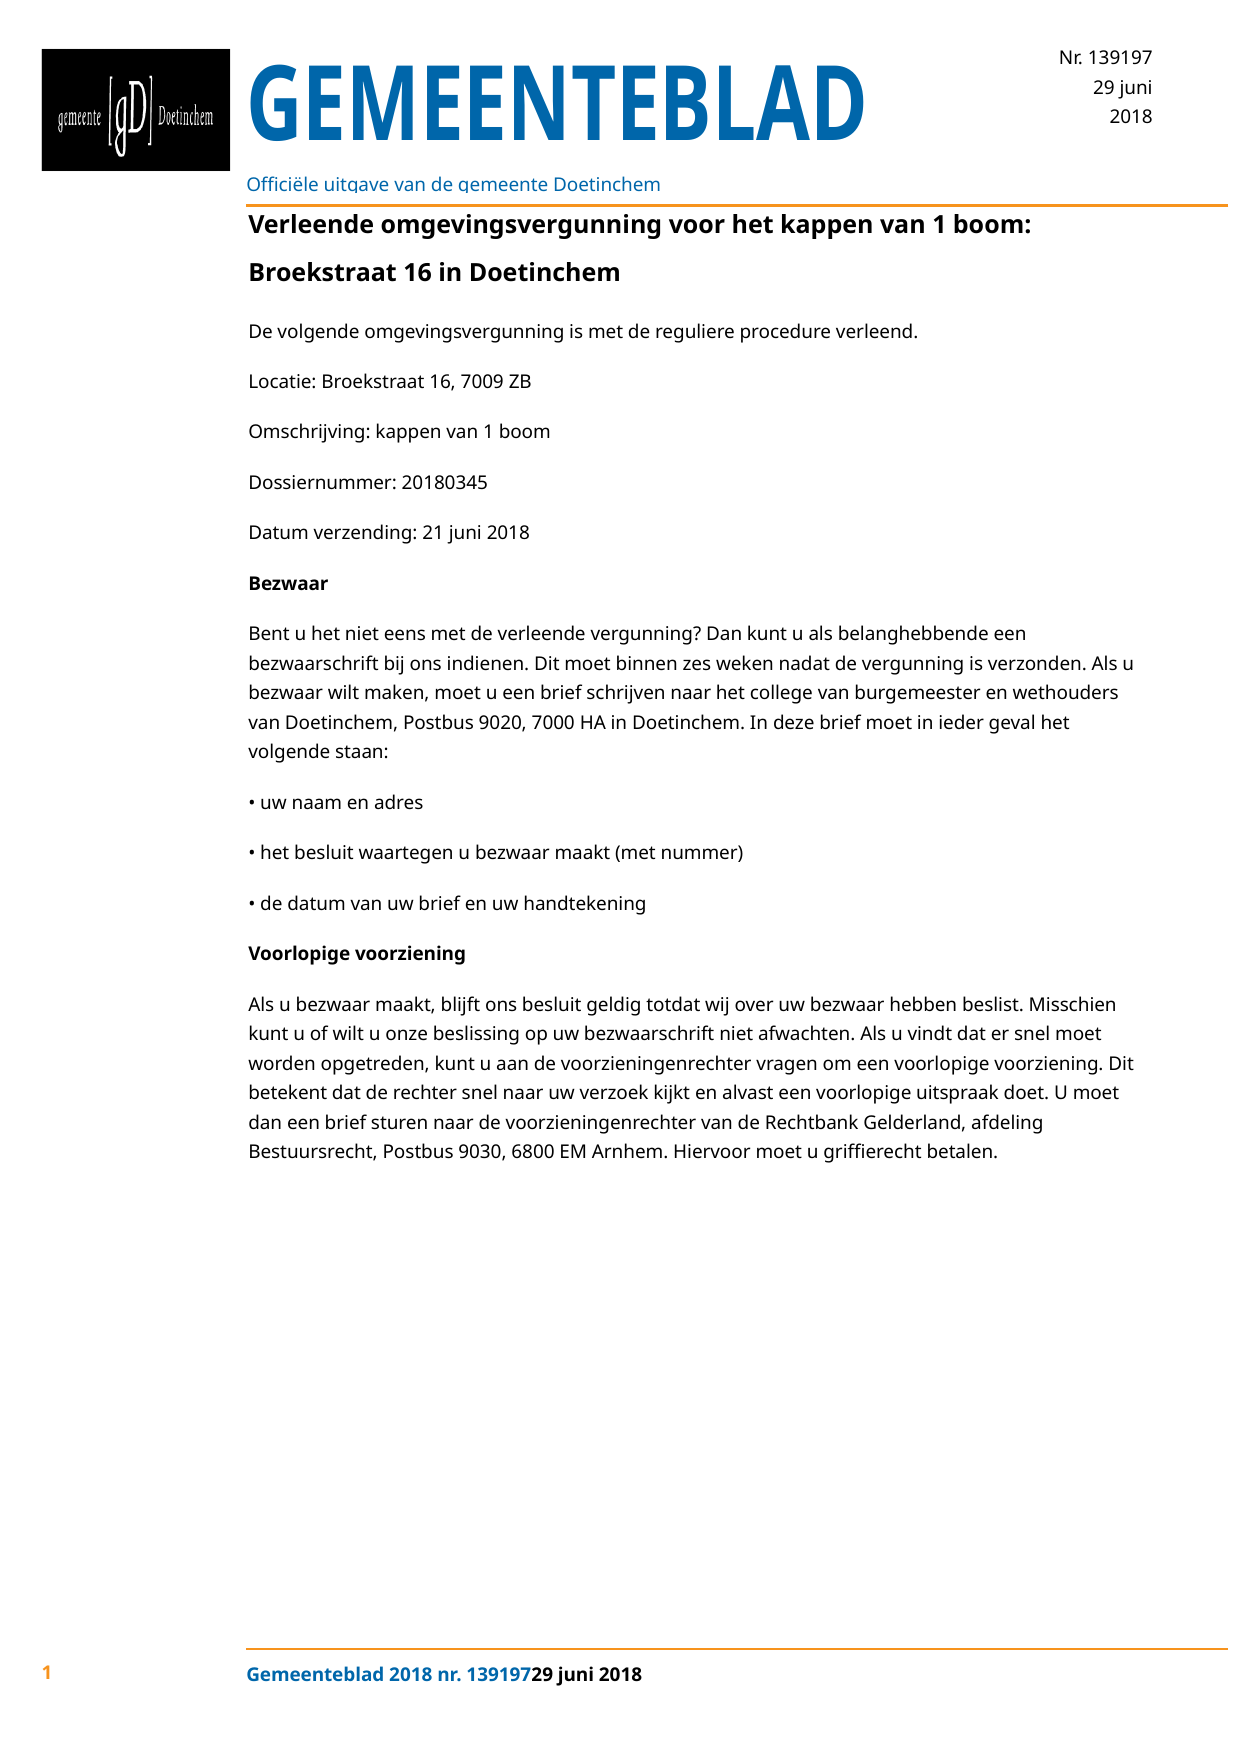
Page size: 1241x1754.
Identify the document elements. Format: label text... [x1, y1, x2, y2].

text Bezwaar [248, 570, 1152, 596]
text Datum verzending: 21 juni 2018 [248, 519, 1152, 545]
text Verleende omgevingsvergunning voor het kappen van 1 boom: Broekstraat 16 in Doetinchem [248, 207, 1152, 288]
text • uw naam en adres [248, 789, 1152, 815]
text Voorlopige voorziening [248, 940, 1152, 966]
picture [41, 47, 231, 172]
text Omschrijving: kappen van 1 boom [248, 419, 1152, 444]
text Dossiernummer: 20180345 [248, 469, 1152, 495]
text Bent u het niet eens met de verleende vergunning? Dan kunt u als belanghebbende een bezwaarschrift bij ons indienen. Dit moet binnen zes weken nadat de vergunning is verzonden. Als u bezwaar wilt maken, moet u een brief schrijven naar het college van burgemeester en wethouders van Doetinchem, Postbus 9020, 7000 HA in Doetinchem. In deze brief moet in ieder geval het volgende staan: [248, 620, 1152, 764]
text De volgende omgevingsvergunning is met de reguliere procedure verleend. [248, 318, 1152, 344]
text • de datum van uw brief en uw handtekening [248, 890, 1152, 916]
text Als u bezwaar maakt, blijft ons besluit geldig totdat wij over uw bezwaar hebben beslist. Misschien kunt u of wilt u onze beslissing op uw bezwaarschrift niet afwachten. Als u vindt dat er snel moet worden opgetreden, kunt u aan de voorzieningenrechter vragen om een voorlopige voorziening. Dit betekent dat de rechter snel naar uw verzoek kijkt en alvast een voorlopige uitspraak doet. U moet dan een brief sturen naar de voorzieningenrechter van de Rechtbank Gelderland, afdeling Bestuursrecht, Postbus 9030, 6800 EM Arnhem. Hiervoor moet u griffierecht betalen. [248, 991, 1152, 1164]
text • het besluit waartegen u bezwaar maakt (met nummer) [248, 839, 1152, 865]
text Locatie: Broekstraat 16, 7009 ZB [248, 368, 1152, 394]
